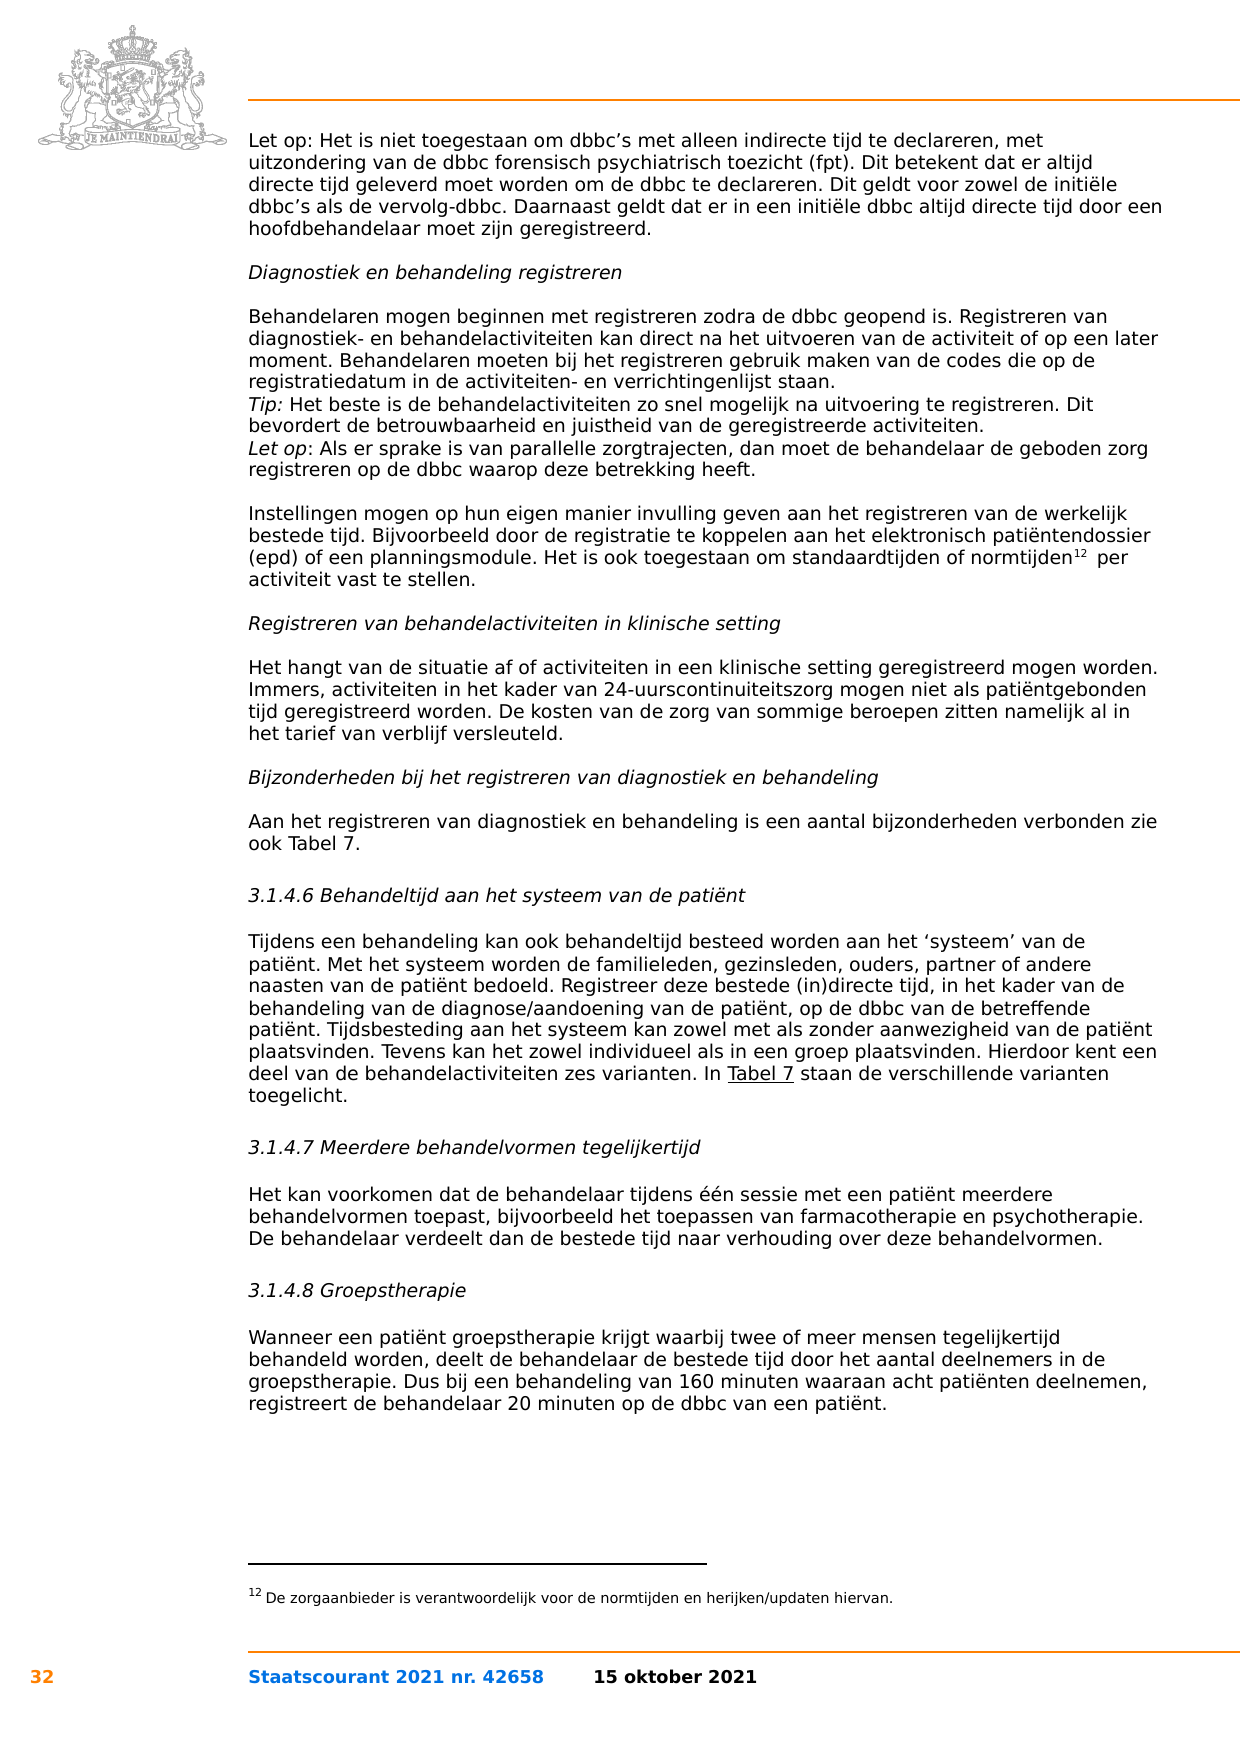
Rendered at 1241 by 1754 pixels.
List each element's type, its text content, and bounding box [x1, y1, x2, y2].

text De zorgaanbieder is verantwoordelijk voor de normtijden en herijken/updaten hiervan. [248, 1586, 1163, 1608]
subtitle 3.1.4.6 Behandeltijd aan het systeem van de patiënt [248, 884, 1163, 906]
picture [38, 25, 227, 150]
subtitle 3.1.4.8 Groepstherapie [248, 1280, 1163, 1302]
text Wanneer een patiënt groepstherapie krijgt waarbij twee of meer mensen tegelijkertijd behandeld worden, deelt de behandelaar de bestede tijd door het aantal deelnemers in de groepstherapie. Dus bij een behandeling van 160 minuten waaraan acht patiënten deelnemen, registreert de behandelaar 20 minuten op de dbbc van een patiënt. [248, 1327, 1163, 1415]
text Aan het registreren van diagnostiek en behandeling is een aantal bijzonderheden verbonden zie ook Tabel 7. [248, 811, 1163, 854]
subtitle Diagnostiek en behandeling registreren [248, 262, 1163, 284]
text Tijdens een behandeling kan ook behandeltijd besteed worden aan het ‘systeem’ van de patiënt. Met het systeem worden de familieleden, gezinsleden, ouders, partner of andere naasten van de patiënt bedoeld. Registreer deze bestede (in)directe tijd, in het kader van de behandeling van de diagnose/aandoening van de patiënt, op de dbbc van de betreffende patiënt. Tijdsbesteding aan het systeem kan zowel met als zonder aanwezigheid van de patiënt plaatsvinden. Tevens kan het zowel individueel als in een groep plaatsvinden. Hierdoor kent een deel van de behandelactiviteiten zes varianten. In Tabel 7 staan de verschillende varianten toegelicht. [248, 931, 1163, 1107]
text Het kan voorkomen dat de behandelaar tijdens één sessie met een patiënt meerdere behandelvormen toepast, bijvoorbeeld het toepassen van farmacotherapie en psychotherapie. De behandelaar verdeelt dan de bestede tijd naar verhouding over deze behandelvormen. [248, 1184, 1163, 1250]
subtitle 3.1.4.7 Meerdere behandelvormen tegelijkertijd [248, 1137, 1163, 1159]
text Instellingen mogen op hun eigen manier invulling geven aan het registreren van de werkelijk bestede tijd. Bijvoorbeeld door de registratie te koppelen aan het elektronisch patiëntendossier (epd) of een planningsmodule. Het is ook toegestaan om standaardtijden of normtijden per activiteit vast te stellen. [248, 503, 1163, 591]
subtitle Registreren van behandelactiviteiten in klinische setting [248, 613, 1163, 635]
subtitle Bijzonderheden bij het registreren van diagnostiek en behandeling [248, 767, 1163, 789]
text Let op: Als er sprake is van parallelle zorgtrajecten, dan moet de behandelaar de geboden zorg registreren op de dbbc waarop deze betrekking heeft. [248, 437, 1163, 481]
text Tip: Het beste is de behandelactiviteiten zo snel mogelijk na uitvoering te registreren. Dit bevordert de betrouwbaarheid en juistheid van de geregistreerde activiteiten. [248, 393, 1163, 437]
text Behandelaren mogen beginnen met registreren zodra de dbbc geopend is. Registreren van diagnostiek- en behandelactiviteiten kan direct na het uitvoeren van de activiteit of op een later moment. Behandelaren moeten bij het registreren gebruik maken van de codes die op de registratiedatum in de activiteiten- en verrichtingenlijst staan. [248, 306, 1163, 393]
text Let op: Het is niet toegestaan om dbbc’s met alleen indirecte tijd te declareren, met uitzondering van de dbbc forensisch psychiatrisch toezicht (fpt). Dit betekent dat er altijd directe tijd geleverd moet worden om de dbbc te declareren. Dit geldt voor zowel de initiële dbbc’s als de vervolg-dbbc. Daarnaast geldt dat er in een initiële dbbc altijd directe tijd door een hoofdbehandelaar moet zijn geregistreerd. [248, 130, 1163, 240]
text Het hangt van de situatie af of activiteiten in een klinische setting geregistreerd mogen worden. Immers, activiteiten in het kader van 24-uurscontinuiteitszorg mogen niet als patiëntgebonden tijd geregistreerd worden. De kosten van de zorg van sommige beroepen zitten namelijk al in het tarief van verblijf versleuteld. [248, 657, 1163, 745]
